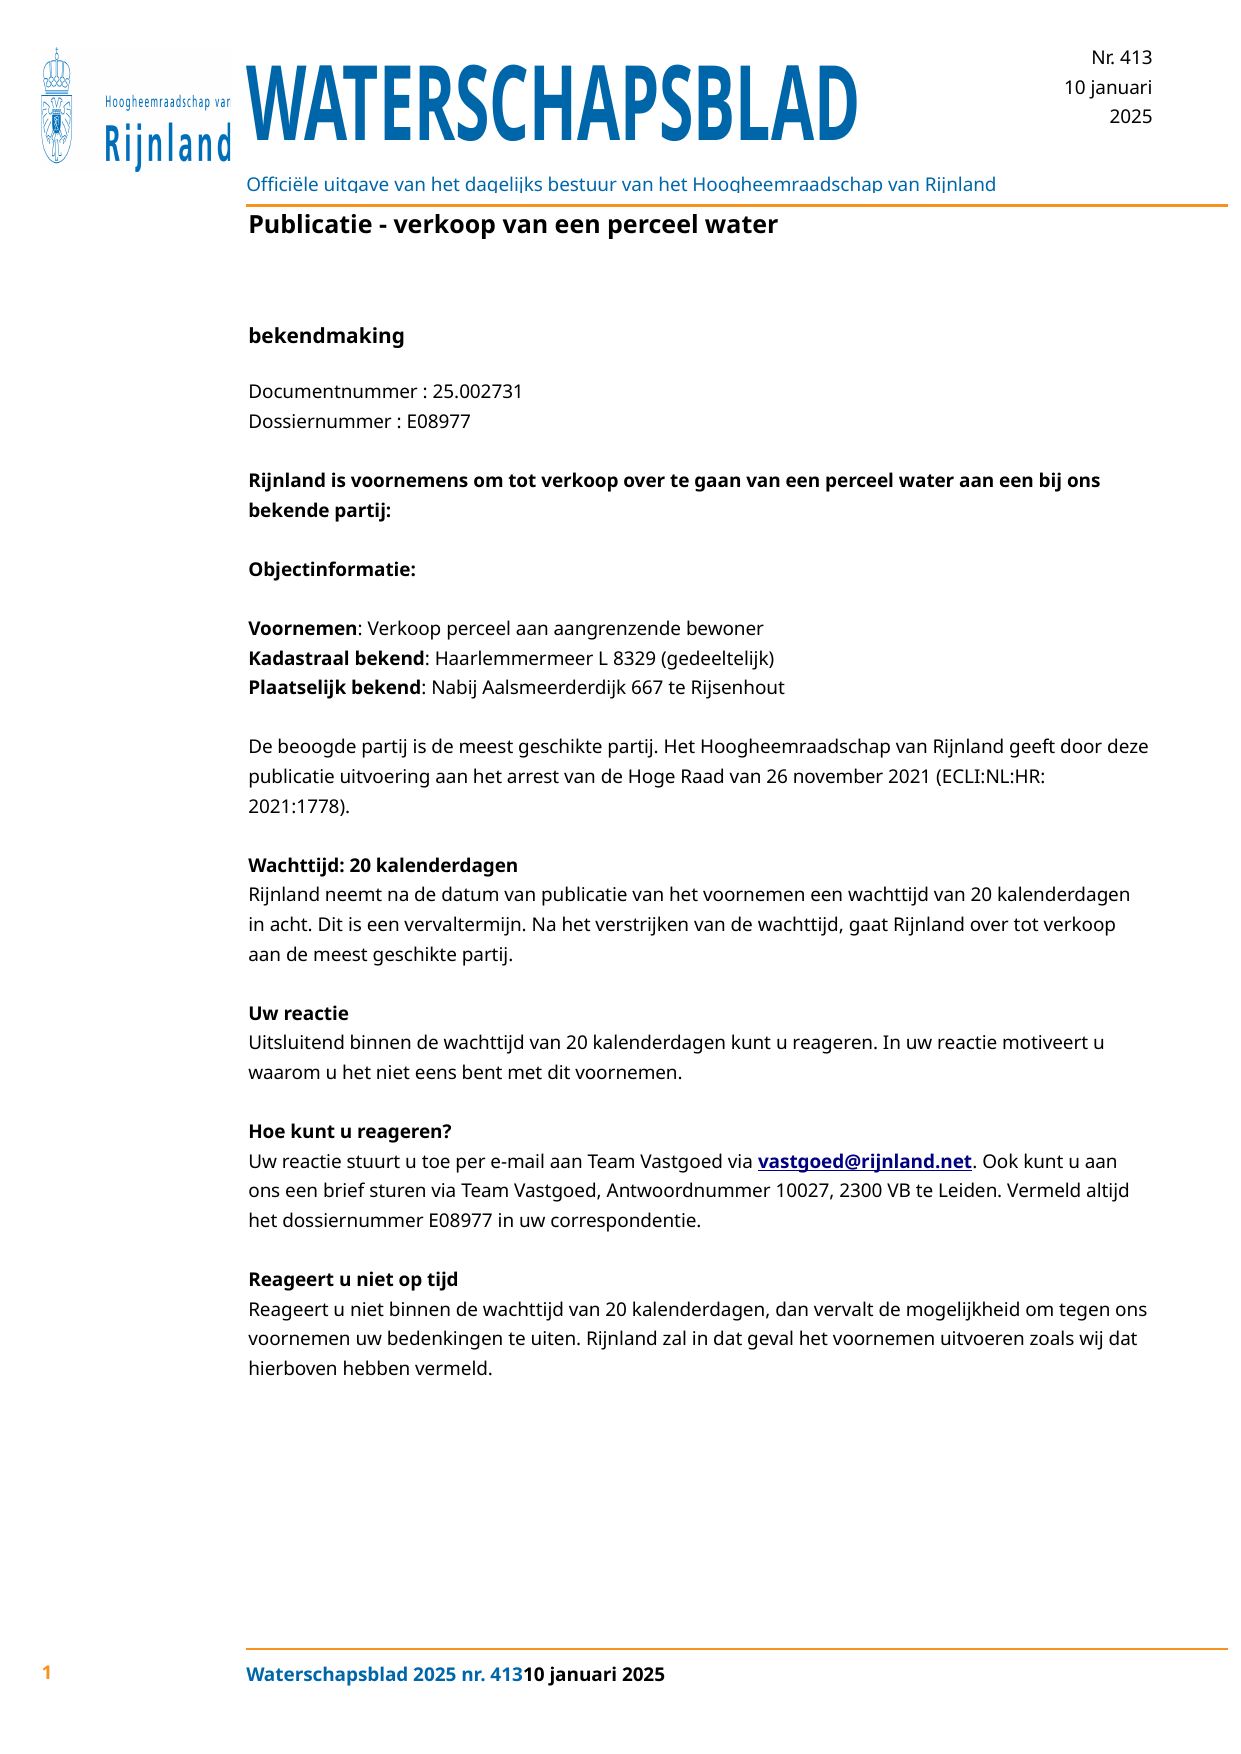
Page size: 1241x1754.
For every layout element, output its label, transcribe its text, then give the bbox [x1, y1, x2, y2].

text Voornemen: Verkoop perceel aan aangrenzende bewoner [248, 615, 1152, 641]
text Rijnland is voornemens om tot verkoop over te gaan van een perceel water aan een bij ons bekende partij: [248, 467, 1152, 523]
text Publicatie - verkoop van een perceel water [248, 207, 1152, 241]
text Kadastraal bekend: Haarlemmermeer L 8329 (gedeeltelijk) [248, 645, 1152, 671]
text Objectinformatie: [248, 556, 1152, 582]
text Uw reactie stuurt u toe per e-mail aan Team Vastgoed via vastgoed@rijnland.net. Ook kunt u aan ons een brief sturen via Team Vastgoed, Antwoordnummer 10027, 2300 VB te Leiden. Vermeld altijd het dossiernummer E08977 in uw correspondentie. [248, 1148, 1152, 1233]
text Reageert u niet op tijd [248, 1266, 1152, 1292]
text Uitsluitend binnen de wachttijd van 20 kalenderdagen kunt u reageren. In uw reactie motiveert u waarom u het niet eens bent met dit voornemen. [248, 1029, 1152, 1085]
text Reageert u niet binnen de wachttijd van 20 kalenderdagen, dan vervalt de mogelijkheid om tegen ons voornemen uw bedenkingen te uiten. Rijnland zal in dat geval het voornemen uitvoeren zoals wij dat hierboven hebben vermeld. [248, 1296, 1152, 1381]
text Dossiernummer : E08977 [248, 408, 1152, 434]
text Plaatselijk bekend: Nabij Aalsmeerderdijk 667 te Rijsenhout [248, 674, 1152, 700]
text bekendmaking [248, 321, 1152, 349]
text Hoe kunt u reageren? [248, 1118, 1152, 1144]
text Documentnummer : 25.002731 [248, 379, 1152, 404]
picture [41, 47, 231, 172]
text De beoogde partij is de meest geschikte partij. Het Hoogheemraadschap van Rijnland geeft door deze publicatie uitvoering aan het arrest van de Hoge Raad van 26 november 2021 (ECLI:NL:HR: 2021:1778). [248, 734, 1152, 819]
text Uw reactie [248, 1000, 1152, 1026]
text Wachttijd: 20 kalenderdagen [248, 852, 1152, 878]
text Rijnland neemt na de datum van publicatie van het voornemen een wachttijd van 20 kalenderdagen in acht. Dit is een vervaltermijn. Na het verstrijken van de wachttijd, gaat Rijnland over tot verkoop aan de meest geschikte partij. [248, 882, 1152, 967]
